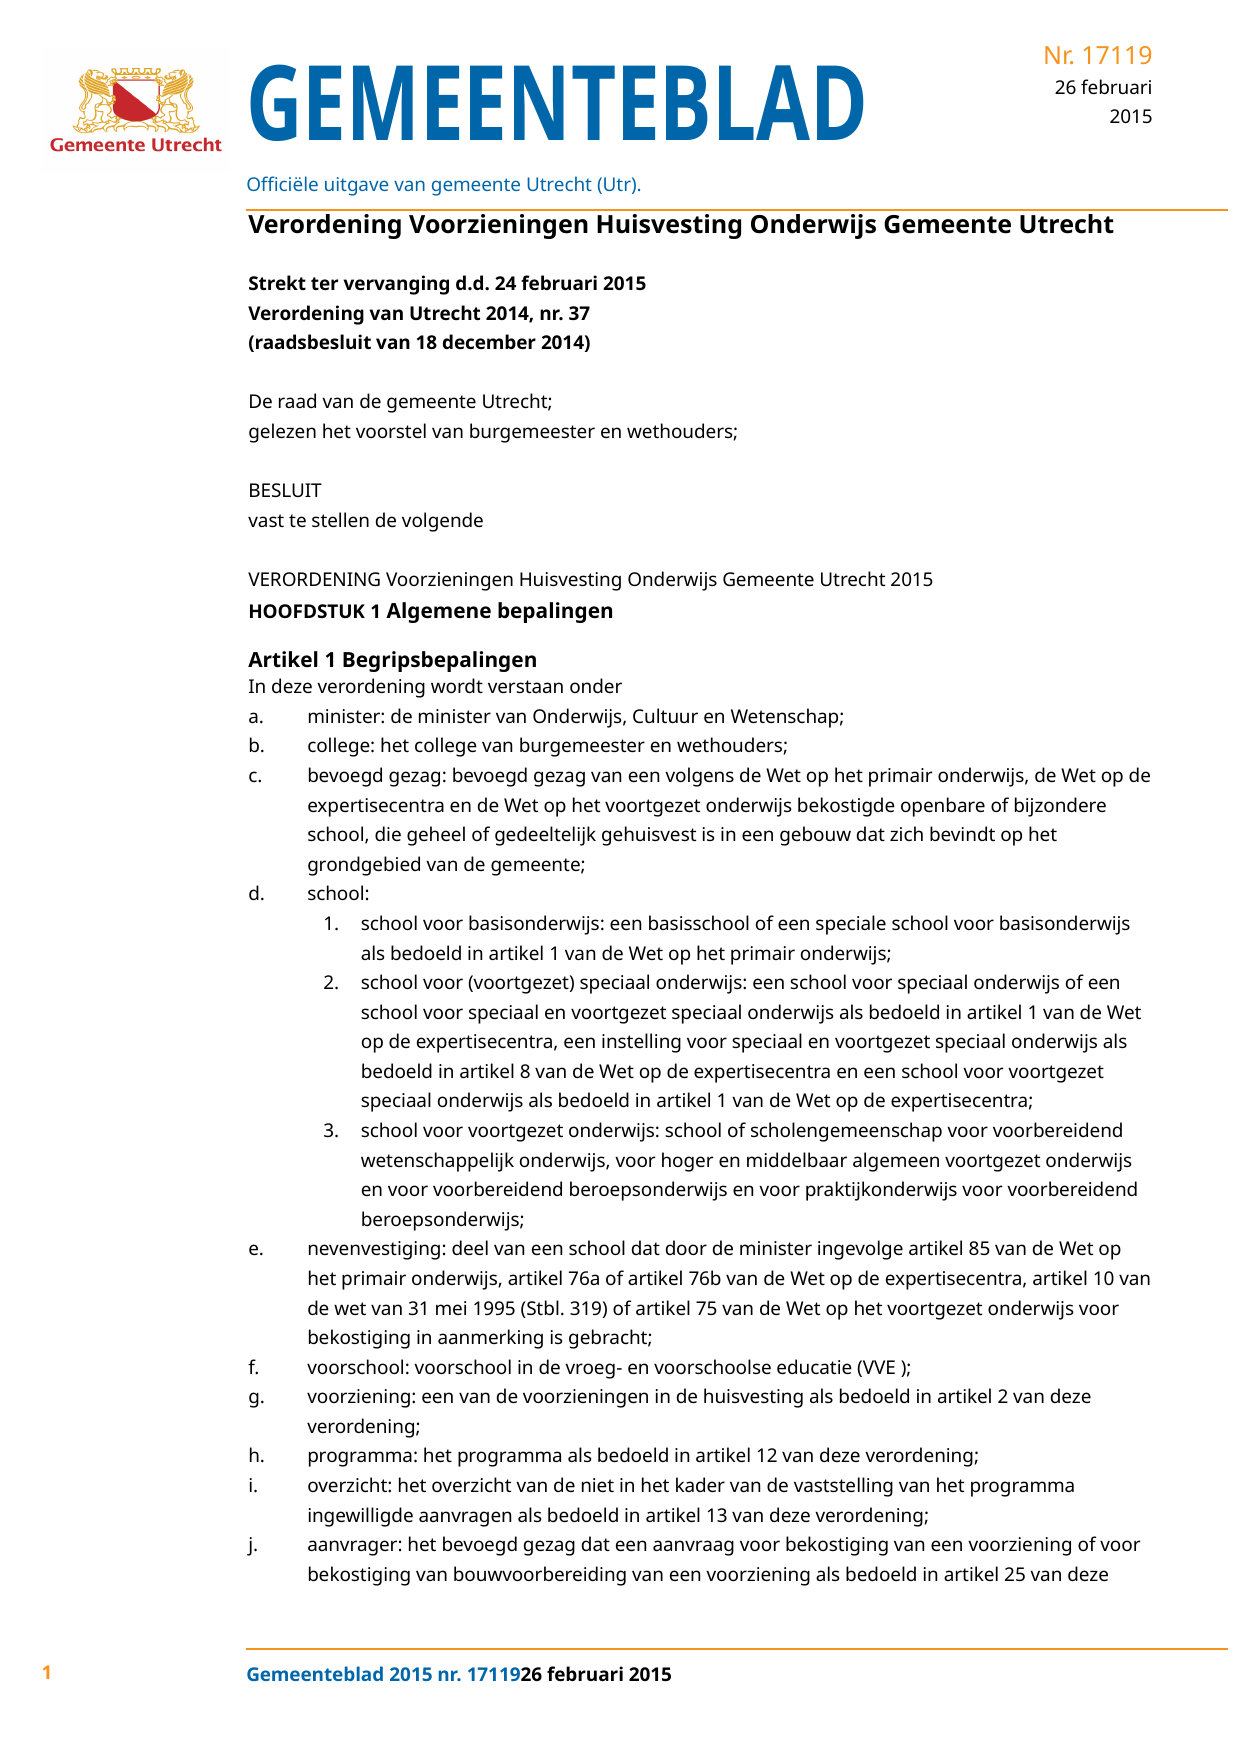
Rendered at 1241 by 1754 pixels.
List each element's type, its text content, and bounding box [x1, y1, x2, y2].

list aanvrager: het bevoegd gezag dat een aanvraag voor bekostiging van een voorziening of voor bekostiging van bouwvoorbereiding van een voorziening als bedoeld in artikel 25 van deze [248, 1531, 1152, 1587]
text De raad van de gemeente Utrecht; [248, 389, 1152, 414]
text Artikel 1 Begripsbepalingen [248, 645, 1152, 673]
picture [41, 47, 231, 172]
list overzicht: het overzicht van de niet in het kader van de vaststelling van het programma ingewilligde aanvragen als bedoeld in artikel 13 van deze verordening; [248, 1472, 1152, 1527]
text gelezen het voorstel van burgemeester en wethouders; [248, 418, 1152, 444]
text HOOFDSTUK 1 Algemene bepalingen [248, 596, 1152, 624]
text In deze verordening wordt verstaan onder [248, 673, 1152, 699]
text Strekt ter vervanging d.d. 24 februari 2015 [248, 270, 1152, 296]
list school: [248, 881, 1152, 906]
list voorschool: voorschool in de vroeg- en voorschoolse educatie (VVE ); [248, 1354, 1152, 1379]
text BESLUIT [248, 477, 1152, 503]
list nevenvestiging: deel van een school dat door de minister ingevolge artikel 85 van de Wet op het primair onderwijs, artikel 76a of artikel 76b van de Wet op de expertisecentra, artikel 10 van de wet van 31 mei 1995 (Stbl. 319) of artikel 75 van de Wet op het voortgezet onderwijs voor bekostiging in aanmerking is gebracht; [248, 1236, 1152, 1350]
list school voor voortgezet onderwijs: school of scholengemeenschap voor voorbereidend wetenschappelijk onderwijs, voor hoger en middelbaar algemeen voortgezet onderwijs en voor voorbereidend beroepsonderwijs en voor praktijkonderwijs voor voorbereidend beroepsonderwijs; [323, 1117, 1152, 1232]
text Verordening van Utrecht 2014, nr. 37 [248, 300, 1152, 326]
list college: het college van burgemeester en wethouders; [248, 733, 1152, 758]
text Verordening Voorzieningen Huisvesting Onderwijs Gemeente Utrecht [248, 211, 1152, 241]
list minister: de minister van Onderwijs, Cultuur en Wetenschap; [248, 703, 1152, 729]
list school voor basisonderwijs: een basisschool of een speciale school voor basisonderwijs als bedoeld in artikel 1 van de Wet op het primair onderwijs; [323, 910, 1152, 965]
list voorziening: een van de voorzieningen in de huisvesting als bedoeld in artikel 2 van deze verordening; [248, 1383, 1152, 1439]
list bevoegd gezag: bevoegd gezag van een volgens de Wet op het primair onderwijs, de Wet op de expertisecentra en de Wet op het voortgezet onderwijs bekostigde openbare of bijzondere school, die geheel of gedeeltelijk gehuisvest is in een gebouw dat zich bevindt op het grondgebied van de gemeente; [248, 762, 1152, 877]
list programma: het programma als bedoeld in artikel 12 van deze verordening; [248, 1443, 1152, 1468]
text VERORDENING Voorzieningen Huisvesting Onderwijs Gemeente Utrecht 2015 [248, 566, 1152, 592]
text (raadsbesluit van 18 december 2014) [248, 329, 1152, 355]
list school voor (voortgezet) speciaal onderwijs: een school voor speciaal onderwijs of een school voor speciaal en voortgezet speciaal onderwijs als bedoeld in artikel 1 van de Wet op de expertisecentra, een instelling voor speciaal en voortgezet speciaal onderwijs als bedoeld in artikel 8 van de Wet op de expertisecentra en een school voor voortgezet speciaal onderwijs als bedoeld in artikel 1 van de Wet op de expertisecentra; [323, 969, 1152, 1113]
text vast te stellen de volgende [248, 507, 1152, 533]
